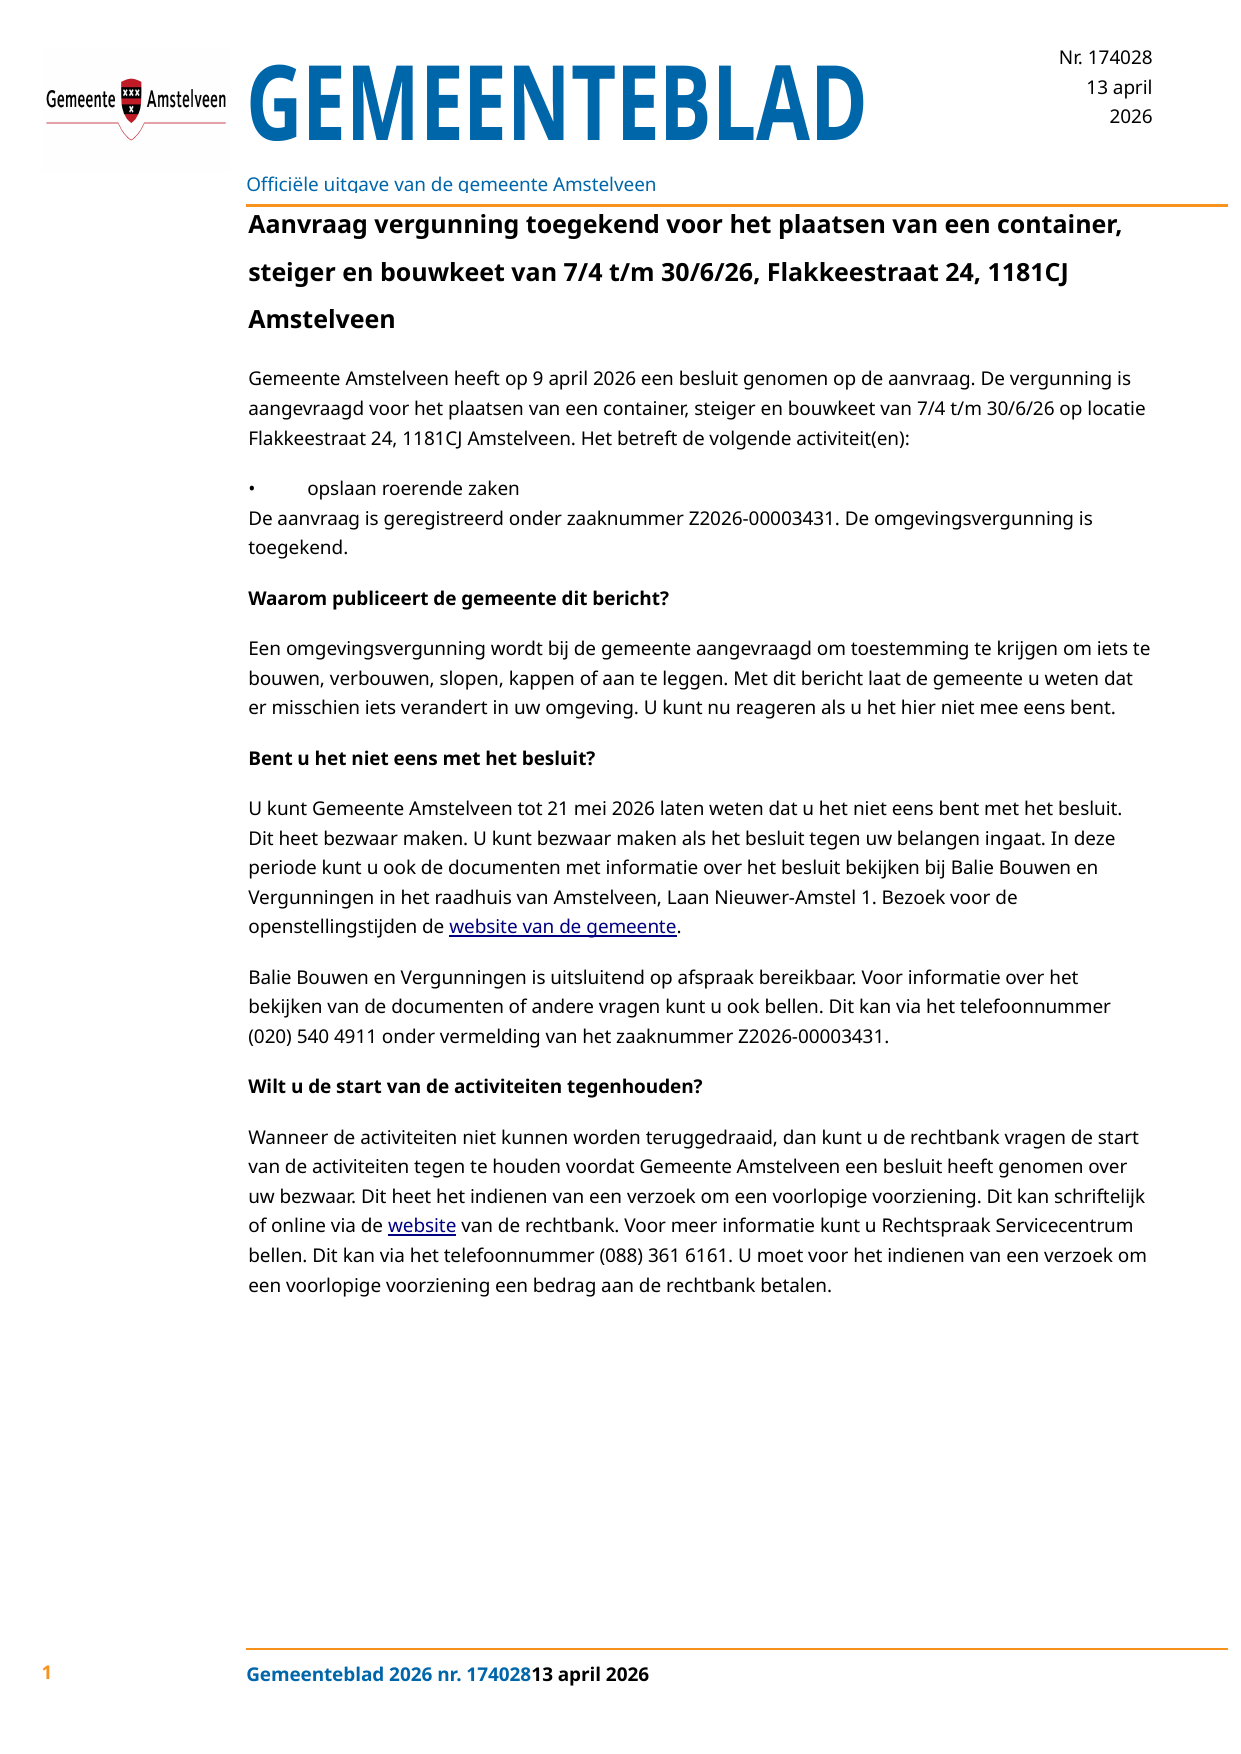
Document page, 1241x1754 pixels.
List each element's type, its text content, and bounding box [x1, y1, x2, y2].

text Wanneer de activiteiten niet kunnen worden teruggedraaid, dan kunt u de rechtbank vragen de start van de activiteiten tegen te houden voordat Gemeente Amstelveen een besluit heeft genomen over uw bezwaar. Dit heet het indienen van een verzoek om een voorlopige voorziening. Dit kan schriftelijk of online via de website van de rechtbank. Voor meer informatie kunt u Rechtspraak Servicecentrum bellen. Dit kan via het telefoonnummer (088) 361 6161. U moet voor het indienen van een verzoek om een voorlopige voorziening een bedrag aan de rechtbank betalen. [248, 1124, 1152, 1297]
list opslaan roerende zaken [248, 475, 1152, 501]
text De aanvraag is geregistreerd onder zaaknummer Z2026-00003431. De omgevingsvergunning is toegekend. [248, 505, 1152, 560]
picture [41, 47, 231, 172]
text Een omgevingsvergunning wordt bij de gemeente aangevraagd om toestemming te krijgen om iets te bouwen, verbouwen, slopen, kappen of aan te leggen. Met dit bericht laat de gemeente u weten dat er misschien iets verandert in uw omgeving. U kunt nu reageren als u het hier niet mee eens bent. [248, 635, 1152, 720]
text U kunt Gemeente Amstelveen tot 21 mei 2026 laten weten dat u het niet eens bent met het besluit. Dit heet bezwaar maken. U kunt bezwaar maken als het besluit tegen uw belangen ingaat. In deze periode kunt u ook de documenten met informatie over het besluit bekijken bij Balie Bouwen en Vergunningen in het raadhuis van Amstelveen, Laan Nieuwer-Amstel 1. Bezoek voor de openstellingstijden de website van de gemeente. [248, 795, 1152, 939]
text Aanvraag vergunning toegekend voor het plaatsen van een container, steiger en bouwkeet van 7/4 t/m 30/6/26, Flakkeestraat 24, 1181CJ Amstelveen [248, 207, 1152, 336]
text Balie Bouwen en Vergunningen is uitsluitend op afspraak bereikbaar. Voor informatie over het bekijken van de documenten of andere vragen kunt u ook bellen. Dit kan via het telefoonnummer (020) 540 4911 onder vermelding van het zaaknummer Z2026-00003431. [248, 964, 1152, 1049]
text Waarom publiceert de gemeente dit bericht? [248, 585, 1152, 610]
text Gemeente Amstelveen heeft op 9 april 2026 een besluit genomen op de aanvraag. De vergunning is aangevraagd voor het plaatsen van een container, steiger en bouwkeet van 7/4 t/m 30/6/26 op locatie Flakkeestraat 24, 1181CJ Amstelveen. Het betreft de volgende activiteit(en): [248, 366, 1152, 450]
text Bent u het niet eens met het besluit? [248, 745, 1152, 770]
text Wilt u de start van de activiteiten tegenhouden? [248, 1073, 1152, 1099]
